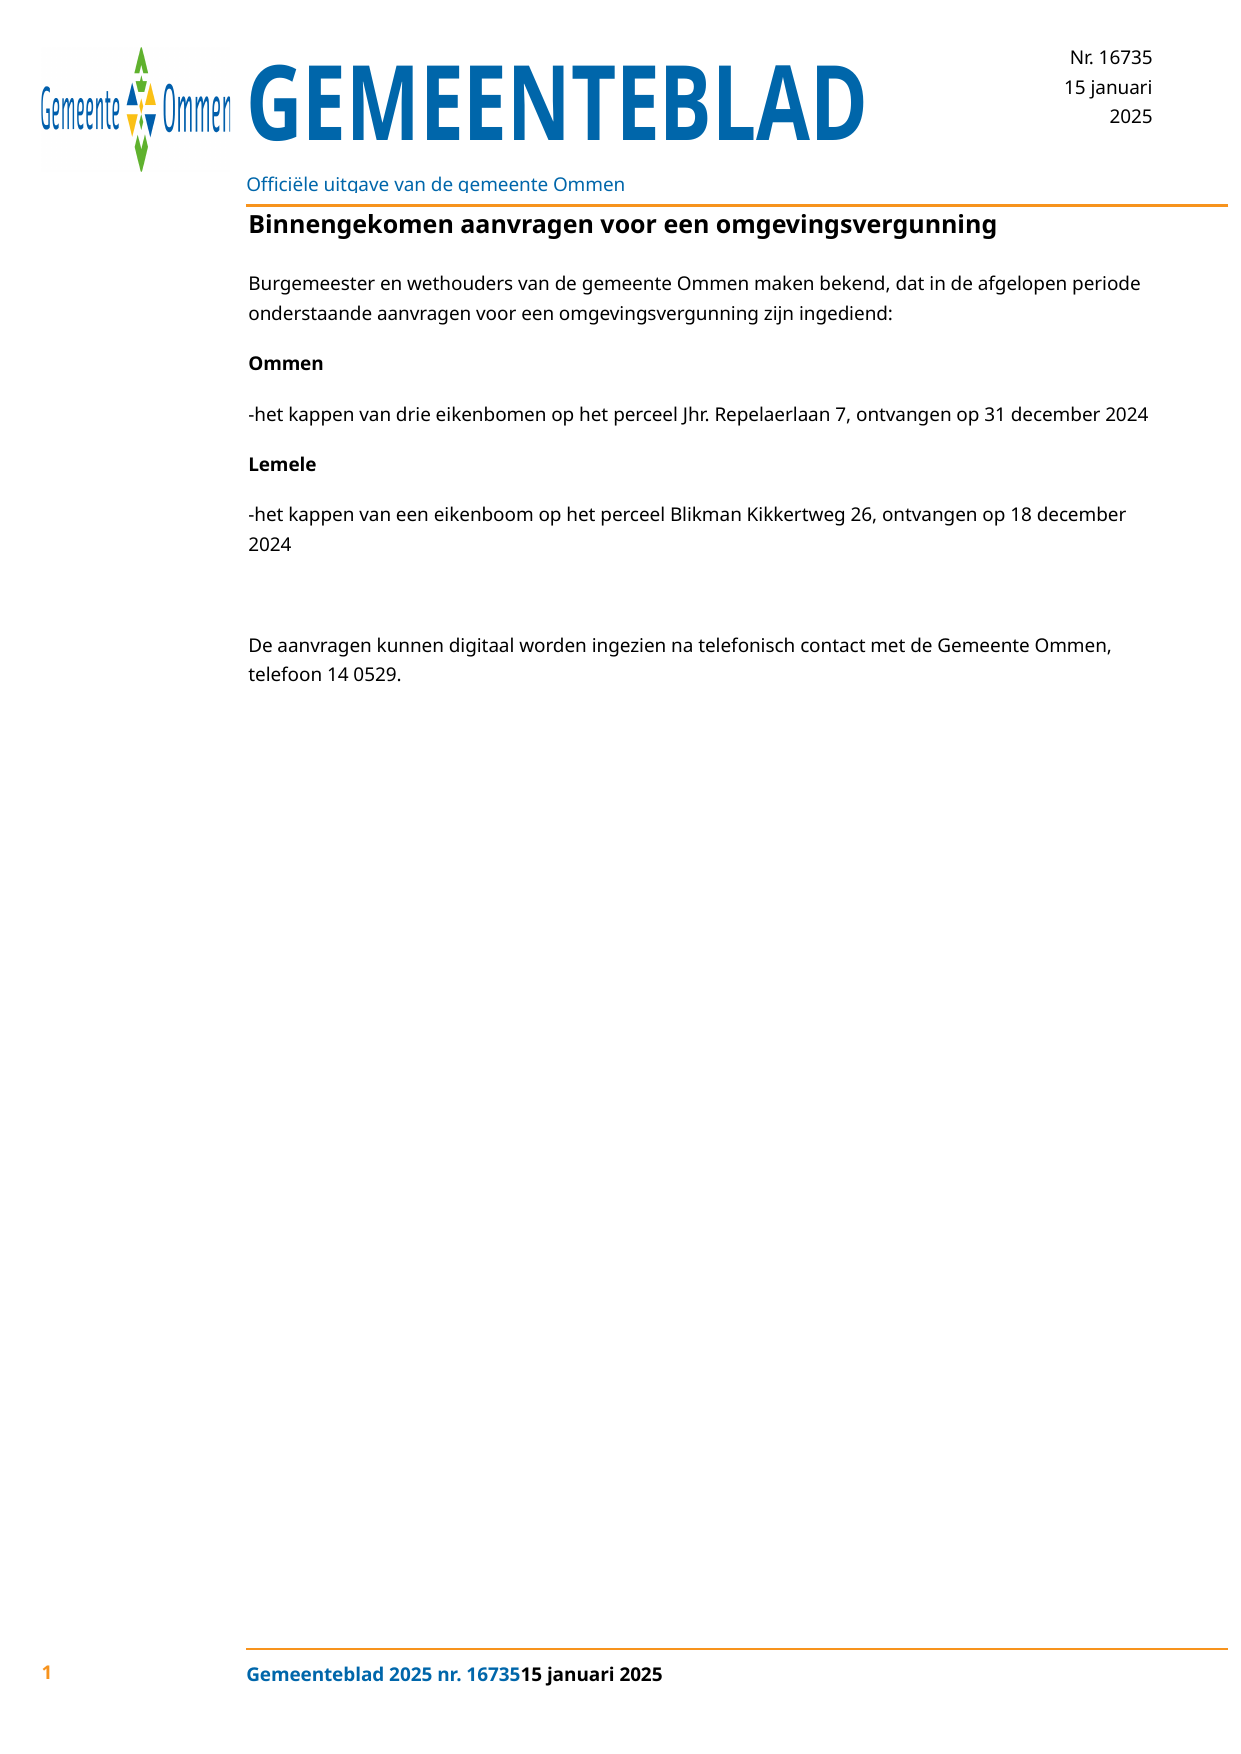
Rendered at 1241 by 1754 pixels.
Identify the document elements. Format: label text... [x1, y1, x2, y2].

text -het kappen van drie eikenbomen op het perceel Jhr. Repelaerlaan 7, ontvangen op 31 december 2024 [248, 401, 1152, 426]
text Burgemeester en wethouders van de gemeente Ommen maken bekend, dat in de afgelopen periode onderstaande aanvragen voor een omgevingsvergunning zijn ingediend: [248, 270, 1152, 326]
text De aanvragen kunnen digitaal worden ingezien na telefonisch contact met de Gemeente Ommen, telefoon 14 0529. [248, 632, 1152, 687]
picture [41, 47, 231, 172]
text Lemele [248, 451, 1152, 477]
text Binnengekomen aanvragen voor een omgevingsvergunning [248, 207, 1152, 241]
text Ommen [248, 350, 1152, 376]
text -het kappen van een eikenboom op het perceel Blikman Kikkertweg 26, ontvangen op 18 december 2024 [248, 502, 1152, 557]
